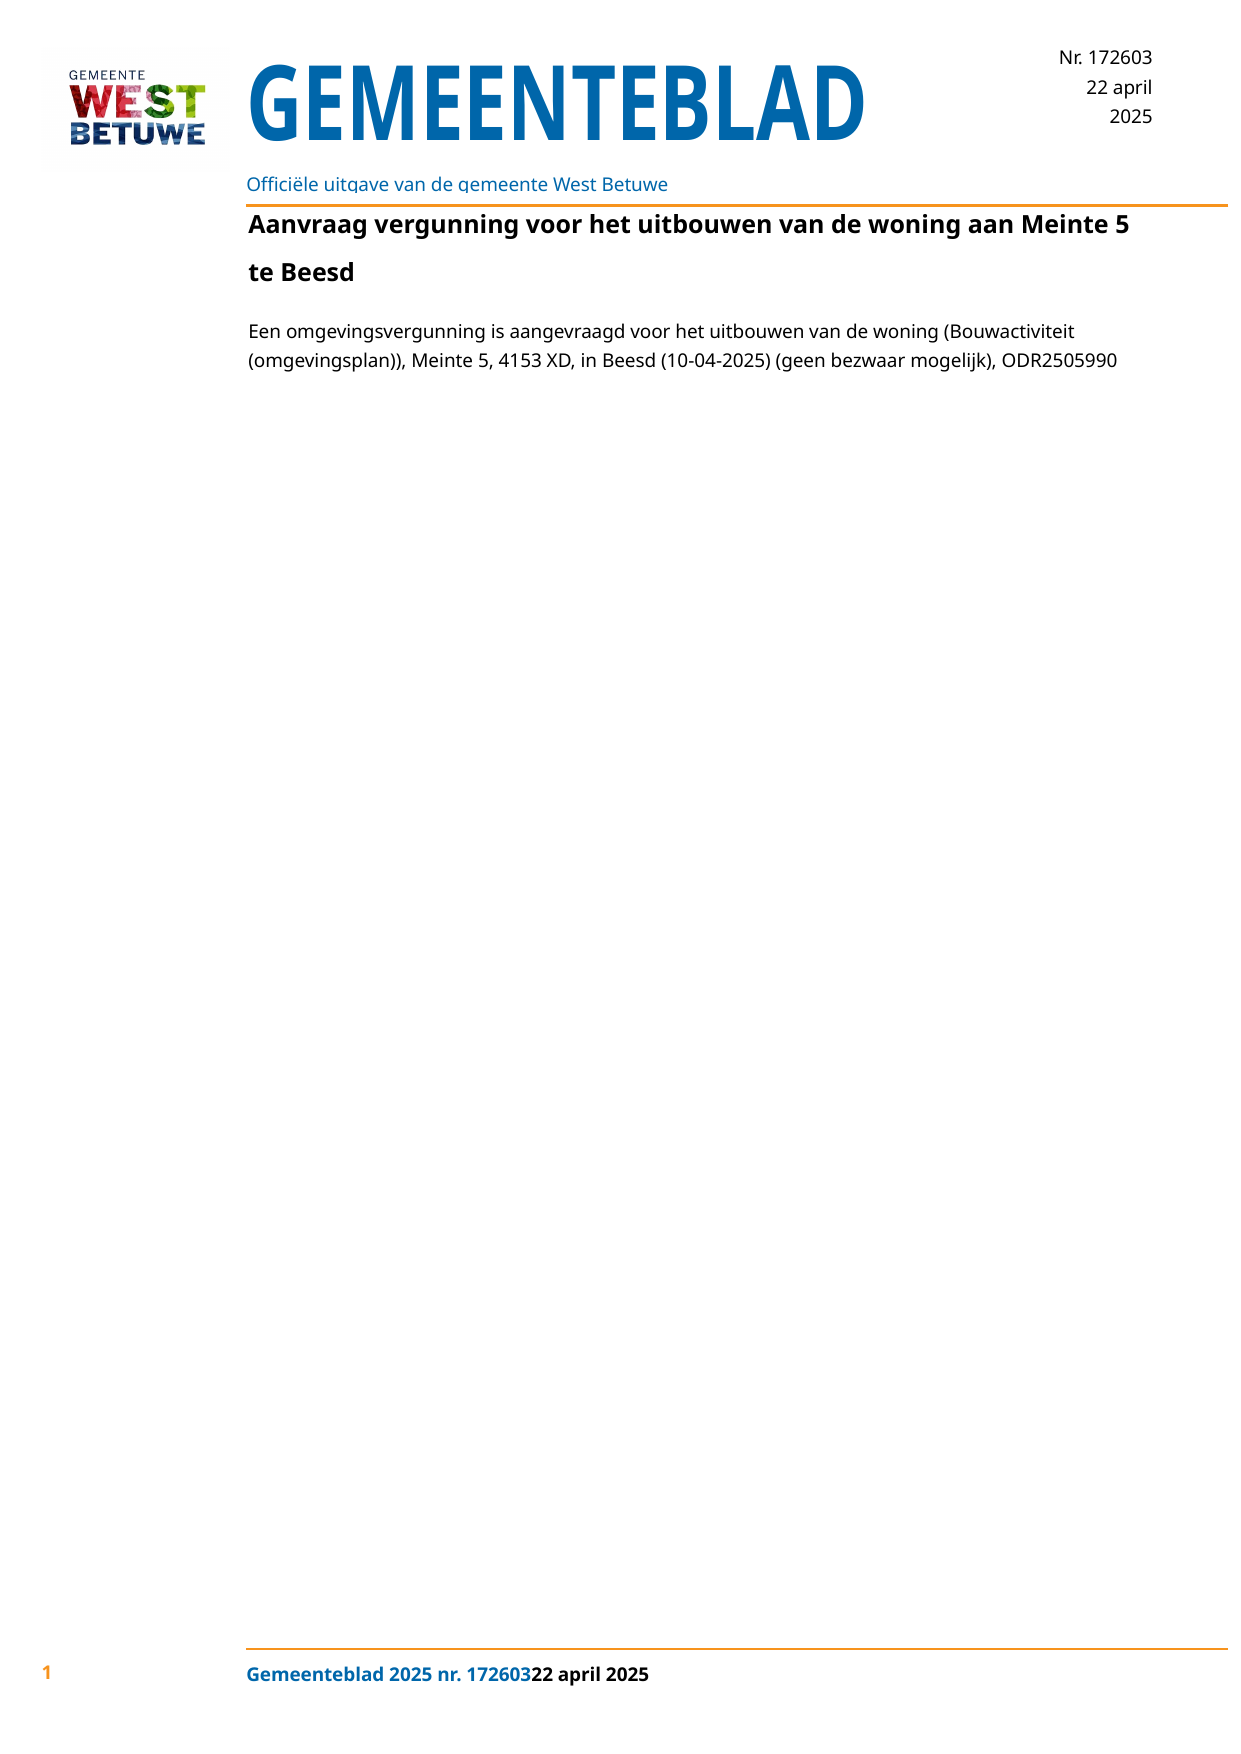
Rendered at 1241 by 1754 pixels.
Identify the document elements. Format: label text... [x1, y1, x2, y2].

text Een omgevingsvergunning is aangevraagd voor het uitbouwen van de woning (Bouwactiviteit (omgevingsplan)), Meinte 5, 4153 XD, in Beesd (10-04-2025) (geen bezwaar mogelijk), ODR2505990 [248, 318, 1152, 373]
text Aanvraag vergunning voor het uitbouwen van de woning aan Meinte 5 te Beesd [248, 207, 1152, 288]
picture [41, 47, 231, 172]
